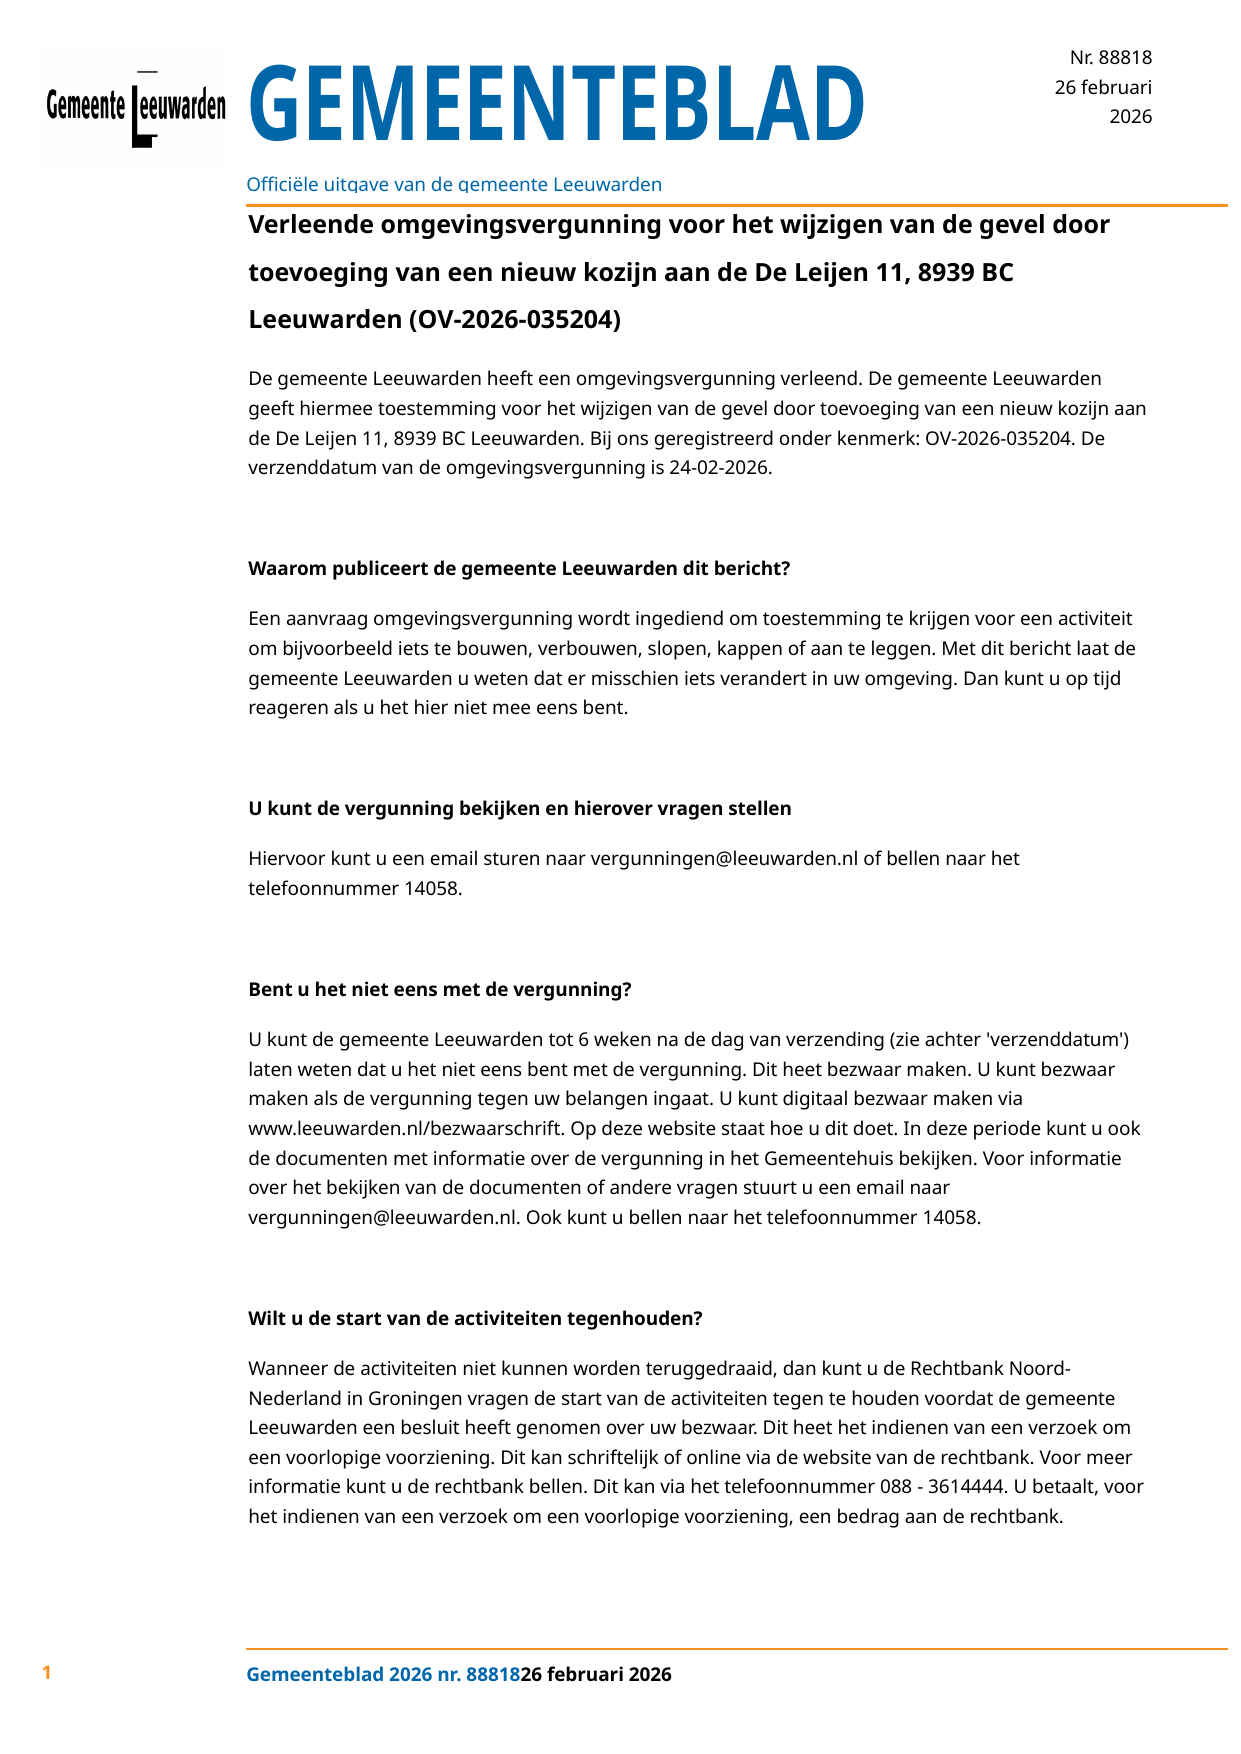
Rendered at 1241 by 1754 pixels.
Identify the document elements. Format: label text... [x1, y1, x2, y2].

text Waarom publiceert de gemeente Leeuwarden dit bericht? [248, 555, 1152, 581]
text U kunt de vergunning bekijken en hierover vragen stellen [248, 795, 1152, 821]
text Verleende omgevingsvergunning voor het wijzigen van de gevel door toevoeging van een nieuw kozijn aan de De Leijen 11, 8939 BC Leeuwarden (OV-2026-035204) [248, 207, 1152, 336]
text U kunt de gemeente Leeuwarden tot 6 weken na de dag van verzending (zie achter 'verzenddatum') laten weten dat u het niet eens bent met de vergunning. Dit heet bezwaar maken. U kunt bezwaar maken als de vergunning tegen uw belangen ingaat. U kunt digitaal bezwaar maken via www.leeuwarden.nl/bezwaarschrift. Op deze website staat hoe u dit doet. In deze periode kunt u ook de documenten met informatie over de vergunning in het Gemeentehuis bekijken. Voor informatie over het bekijken van de documenten of andere vragen stuurt u een email naar vergunningen@leeuwarden.nl. Ook kunt u bellen naar het telefoonnummer 14058. [248, 1026, 1152, 1229]
text Wilt u de start van de activiteiten tegenhouden? [248, 1305, 1152, 1330]
text Bent u het niet eens met de vergunning? [248, 976, 1152, 1002]
text Een aanvraag omgevingsvergunning wordt ingediend om toestemming te krijgen voor een activiteit om bijvoorbeeld iets te bouwen, verbouwen, slopen, kappen of aan te leggen. Met dit bericht laat de gemeente Leeuwarden u weten dat er misschien iets verandert in uw omgeving. Dan kunt u op tijd reageren als u het hier niet mee eens bent. [248, 606, 1152, 720]
text Hiervoor kunt u een email sturen naar vergunningen@leeuwarden.nl of bellen naar het telefoonnummer 14058. [248, 846, 1152, 901]
text Wanneer de activiteiten niet kunnen worden teruggedraaid, dan kunt u de Rechtbank Noord-Nederland in Groningen vragen de start van de activiteiten tegen te houden voordat de gemeente Leeuwarden een besluit heeft genomen over uw bezwaar. Dit heet het indienen van een verzoek om een voorlopige voorziening. Dit kan schriftelijk of online via de website van de rechtbank. Voor meer informatie kunt u de rechtbank bellen. Dit kan via het telefoonnummer 088 - 3614444. U betaalt, voor het indienen van een verzoek om een voorlopige voorziening, een bedrag aan de rechtbank. [248, 1355, 1152, 1529]
picture [41, 47, 231, 172]
text De gemeente Leeuwarden heeft een omgevingsvergunning verleend. De gemeente Leeuwarden geeft hiermee toestemming voor het wijzigen van de gevel door toevoeging van een nieuw kozijn aan de De Leijen 11, 8939 BC Leeuwarden. Bij ons geregistreerd onder kenmerk: OV-2026-035204. De verzenddatum van de omgevingsvergunning is 24-02-2026. [248, 366, 1152, 480]
